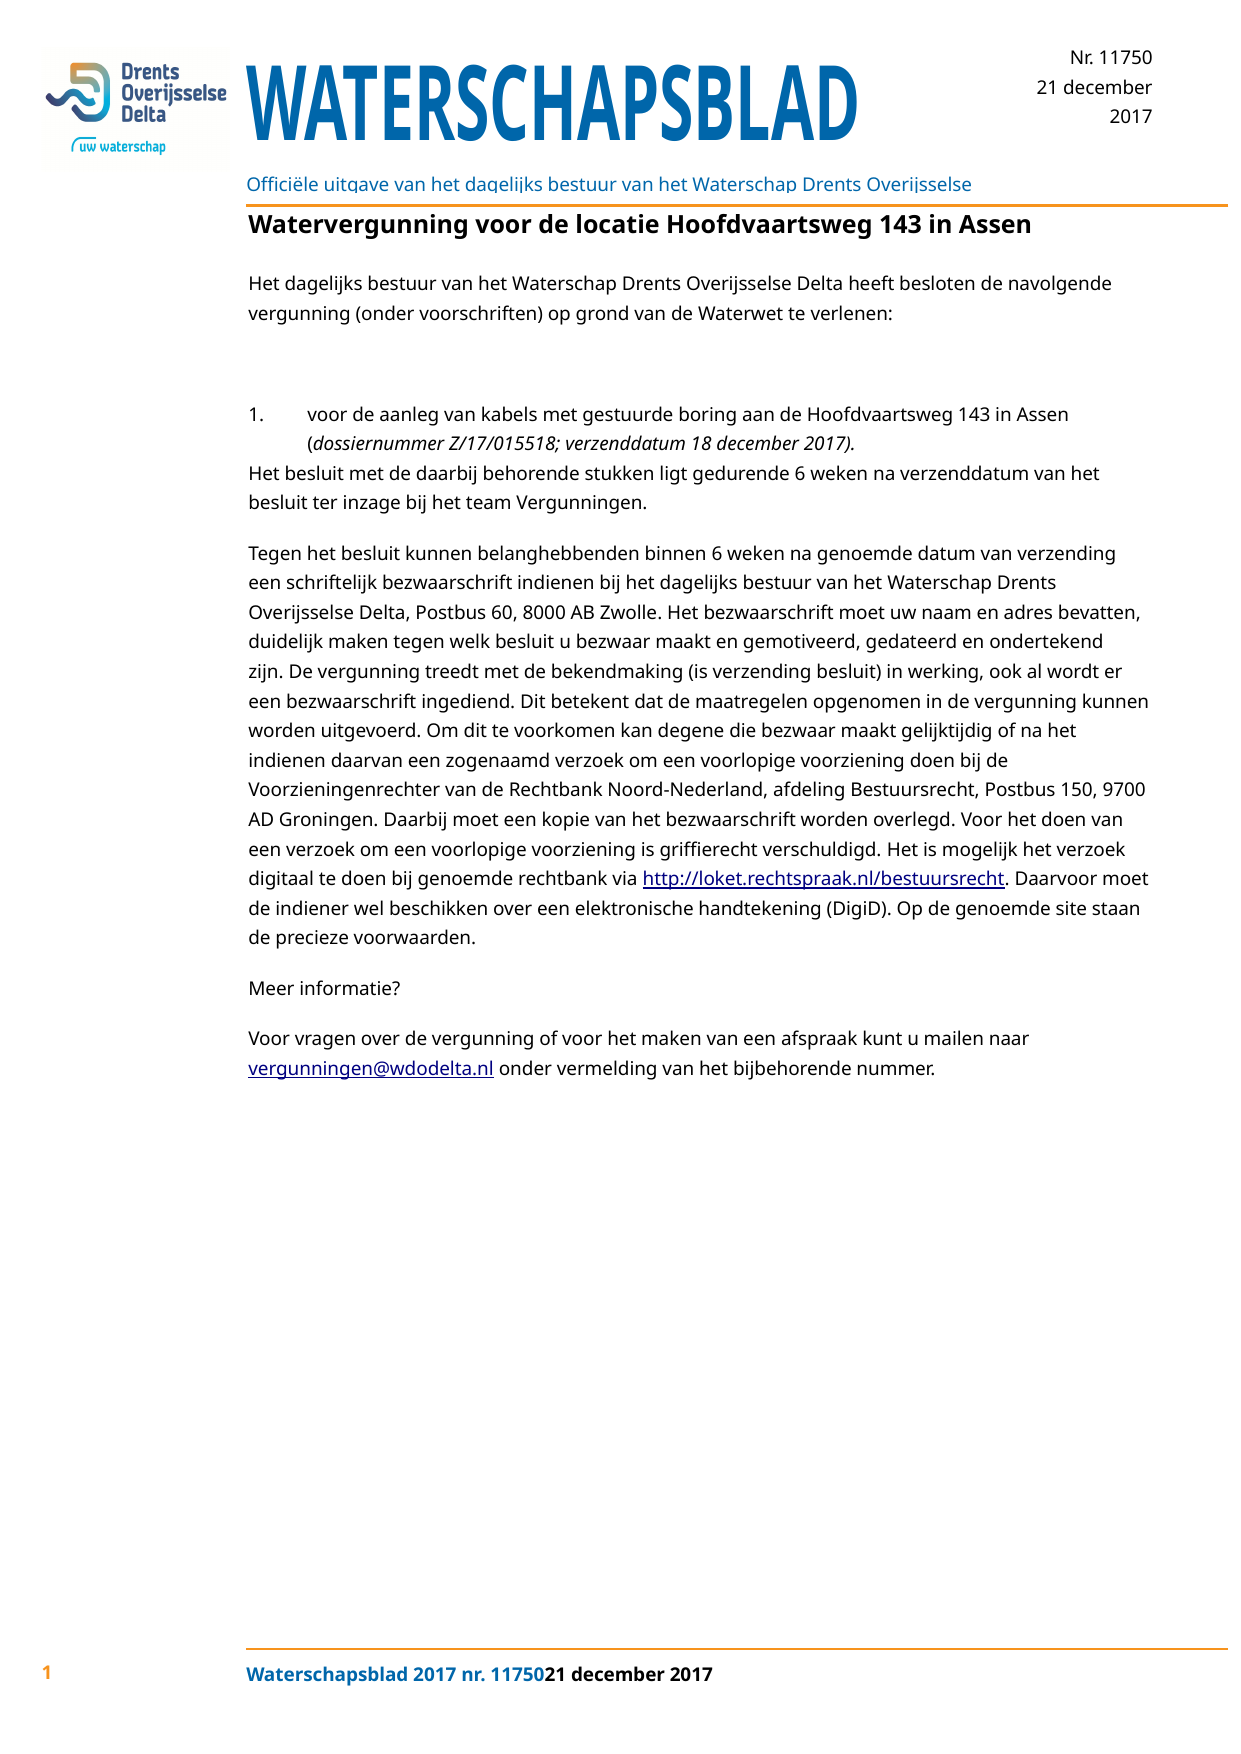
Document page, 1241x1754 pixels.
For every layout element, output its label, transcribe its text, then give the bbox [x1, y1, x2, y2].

text Het besluit met de daarbij behorende stukken ligt gedurende 6 weken na verzenddatum van het besluit ter inzage bij het team Vergunningen. [248, 460, 1152, 515]
picture [41, 47, 231, 172]
text Voor vragen over de vergunning of voor het maken van een afspraak kunt u mailen naar vergunningen@wdodelta.nl onder vermelding van het bijbehorende nummer. [248, 1025, 1152, 1081]
text Meer informatie? [248, 975, 1152, 1001]
list voor de aanleg van kabels met gestuurde boring aan de Hoofdvaartsweg 143 in Assen (dossiernummer Z/17/015518; verzenddatum 18 december 2017). [248, 401, 1152, 456]
text Watervergunning voor de locatie Hoofdvaartsweg 143 in Assen [248, 207, 1152, 241]
text Het dagelijks bestuur van het Waterschap Drents Overijsselse Delta heeft besloten de navolgende vergunning (onder voorschriften) op grond van de Waterwet te verlenen: [248, 270, 1152, 326]
text Tegen het besluit kunnen belanghebbenden binnen 6 weken na genoemde datum van verzending een schriftelijk bezwaarschrift indienen bij het dagelijks bestuur van het Waterschap Drents Overijsselse Delta, Postbus 60, 8000 AB Zwolle. Het bezwaarschrift moet uw naam en adres bevatten, duidelijk maken tegen welk besluit u bezwaar maakt en gemotiveerd, gedateerd en ondertekend zijn. De vergunning treedt met de bekendmaking (is verzending besluit) in werking, ook al wordt er een bezwaarschrift ingediend. Dit betekent dat de maatregelen opgenomen in de vergunning kunnen worden uitgevoerd. Om dit te voorkomen kan degene die bezwaar maakt gelijktijdig of na het indienen daarvan een zogenaamd verzoek om een voorlopige voorziening doen bij de Voorzieningenrechter van de Rechtbank Noord-Nederland, afdeling Bestuursrecht, Postbus 150, 9700 AD Groningen. Daarbij moet een kopie van het bezwaarschrift worden overlegd. Voor het doen van een verzoek om een voorlopige voorziening is griffierecht verschuldigd. Het is mogelijk het verzoek digitaal te doen bij genoemde rechtbank via http://loket.rechtspraak.nl/bestuursrecht. Daarvoor moet de indiener wel beschikken over een elektronische handtekening (DigiD). Op de genoemde site staan de precieze voorwaarden. [248, 540, 1152, 950]
